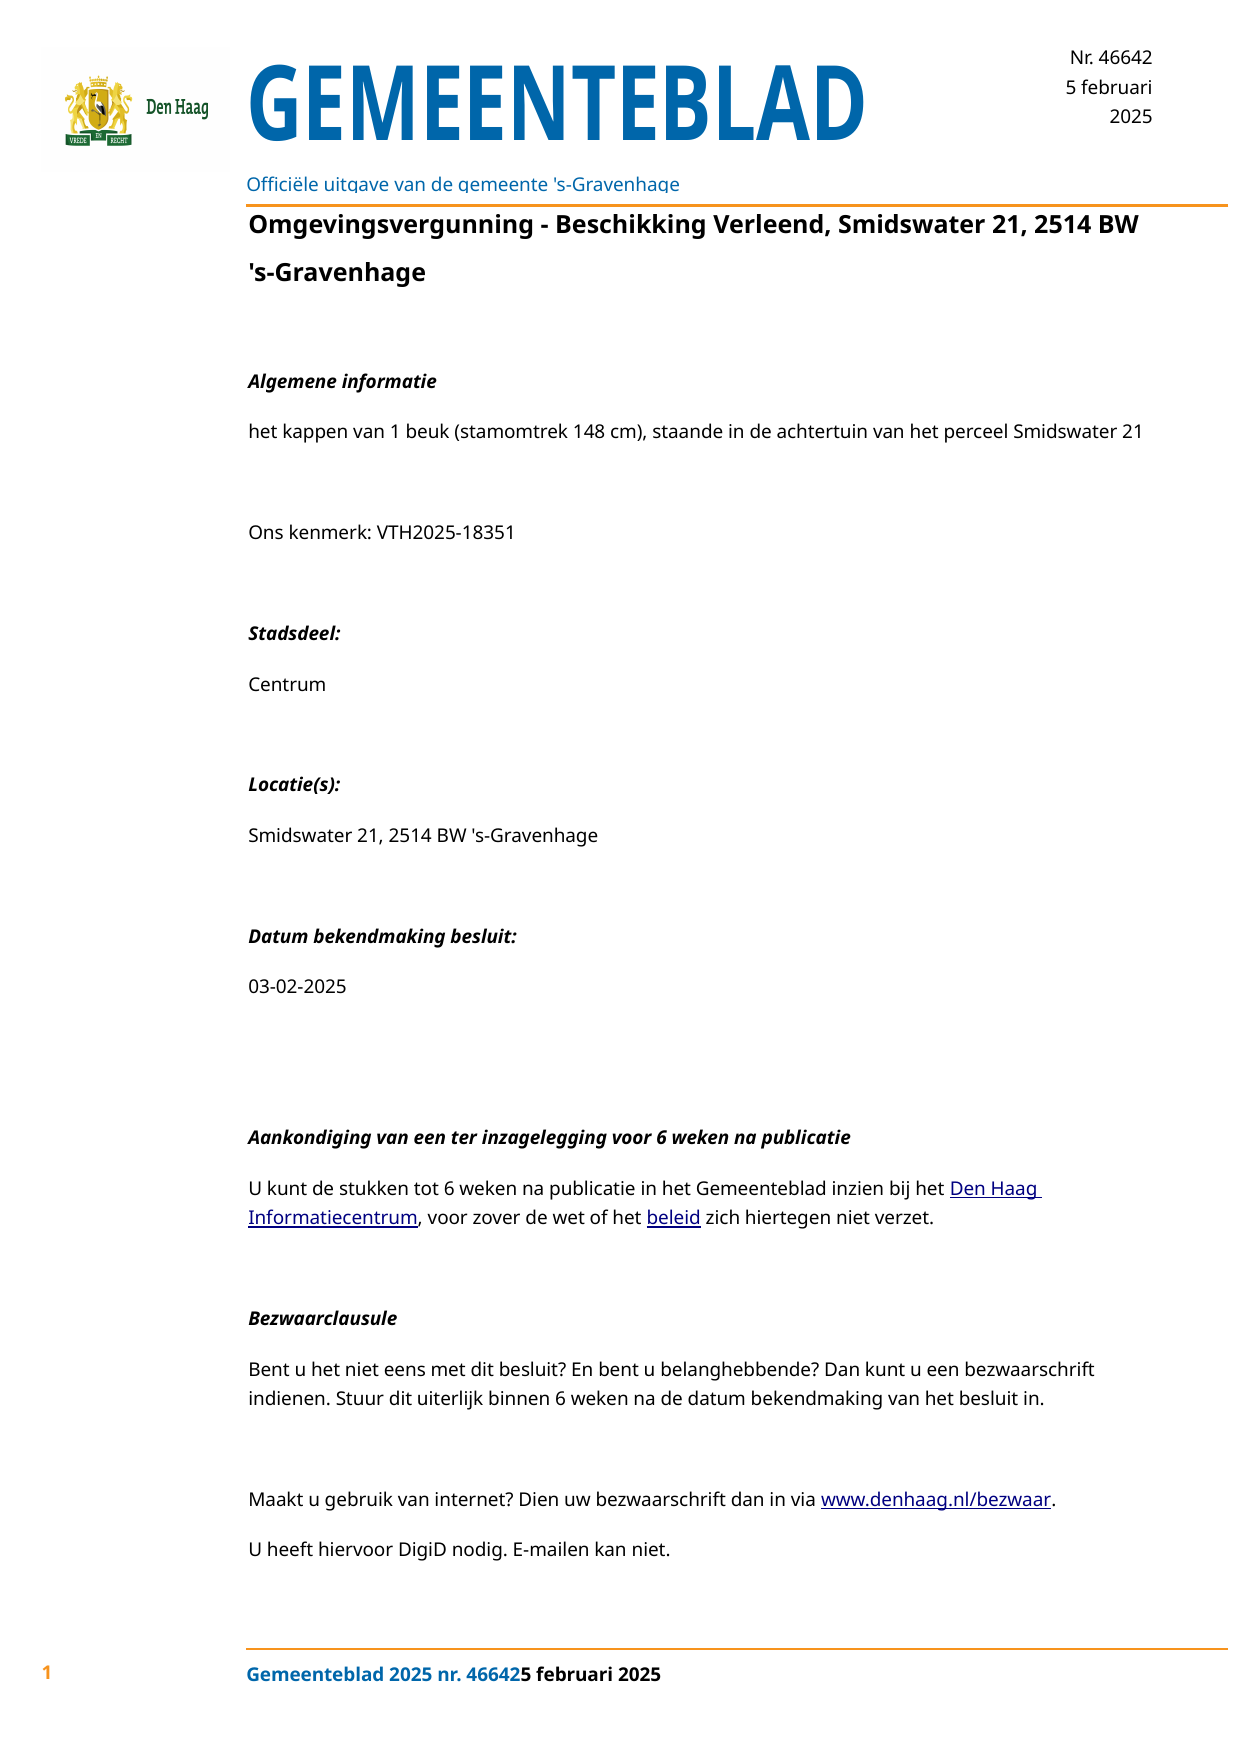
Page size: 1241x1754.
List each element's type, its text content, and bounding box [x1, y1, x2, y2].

text Bezwaarclausule [248, 1305, 1152, 1331]
text Datum bekendmaking besluit: [248, 923, 1152, 949]
picture [41, 47, 231, 172]
text 03-02-2025 [248, 973, 1152, 999]
text Omgevingsvergunning - Beschikking Verleend, Smidswater 21, 2514 BW 's-Gravenhage [248, 207, 1152, 288]
text Centrum [248, 671, 1152, 697]
text U kunt de stukken tot 6 weken na publicatie in het Gemeenteblad inzien bij het Den Haag Informatiecentrum, voor zover de wet of het beleid zich hiertegen niet verzet. [248, 1175, 1152, 1230]
text Bent u het niet eens met dit besluit? En bent u belanghebbende? Dan kunt u een bezwaarschrift indienen. Stuur dit uiterlijk binnen 6 weken na de datum bekendmaking van het besluit in. [248, 1356, 1152, 1411]
text Algemene informatie [248, 368, 1152, 394]
text Ons kenmerk: VTH2025-18351 [248, 519, 1152, 545]
text Locatie(s): [248, 772, 1152, 797]
text het kappen van 1 beuk (stamomtrek 148 cm), staande in de achtertuin van het perceel Smidswater 21 [248, 419, 1152, 444]
text Aankondiging van een ter inzagelegging voor 6 weken na publicatie [248, 1124, 1152, 1150]
text U heeft hiervoor DigiD nodig. E-mailen kan niet. [248, 1537, 1152, 1562]
text Smidswater 21, 2514 BW 's-Gravenhage [248, 822, 1152, 848]
text Stadsdeel: [248, 620, 1152, 646]
text Maakt u gebruik van internet? Dien uw bezwaarschrift dan in via www.denhaag.nl/bezwaar. [248, 1486, 1152, 1512]
